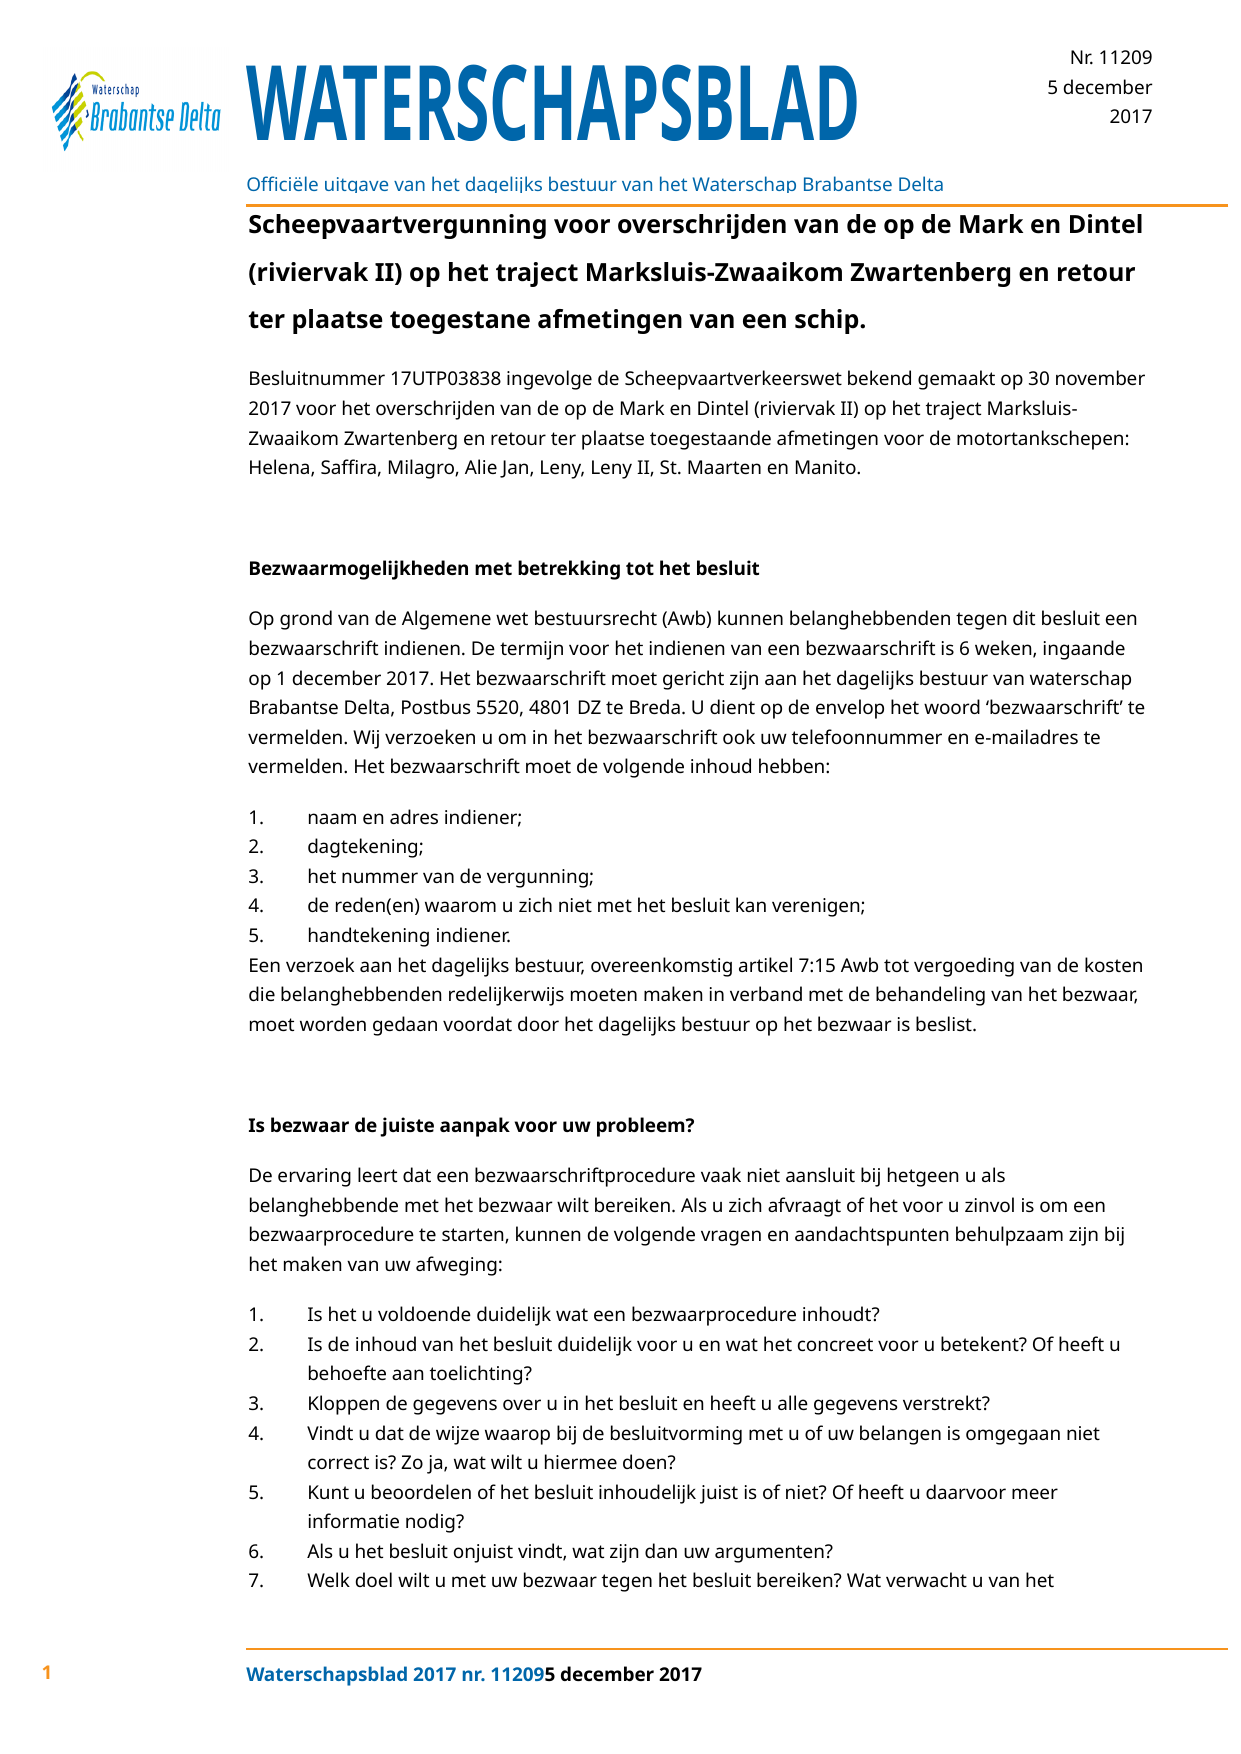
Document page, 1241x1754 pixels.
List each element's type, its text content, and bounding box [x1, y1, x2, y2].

text Op grond van de Algemene wet bestuursrecht (Awb) kunnen belanghebbenden tegen dit besluit een bezwaarschrift indienen. De termijn voor het indienen van een bezwaarschrift is 6 weken, ingaande op 1 december 2017. Het bezwaarschrift moet gericht zijn aan het dagelijks bestuur van waterschap Brabantse Delta, Postbus 5520, 4801 DZ te Breda. U dient op de envelop het woord ‘bezwaarschrift’ te vermelden. Wij verzoeken u om in het bezwaarschrift ook uw telefoonnummer en e‑mailadres te vermelden. Het bezwaarschrift moet de volgende inhoud hebben: [248, 606, 1152, 779]
list handtekening indiener. [248, 922, 1152, 948]
list dagtekening; [248, 833, 1152, 859]
text Besluitnummer 17UTP03838 ingevolge de Scheepvaartverkeerswet bekend gemaakt op 30 november 2017 voor het overschrijden van de op de Mark en Dintel (riviervak II) op het traject Marksluis-Zwaaikom Zwartenberg en retour ter plaatse toegestaande afmetingen voor de motortankschepen: Helena, Saffira, Milagro, Alie Jan, Leny, Leny II, St. Maarten en Manito. [248, 366, 1152, 480]
text Een verzoek aan het dagelijks bestuur, overeenkomstig artikel 7:15 Awb tot vergoeding van de kosten die belanghebbenden redelijkerwijs moeten maken in verband met de behandeling van het bezwaar, moet worden gedaan voordat door het dagelijks bestuur op het bezwaar is beslist. [248, 952, 1152, 1037]
text De ervaring leert dat een bezwaarschriftprocedure vaak niet aansluit bij hetgeen u als belanghebbende met het bezwaar wilt bereiken. Als u zich afvraagt of het voor u zinvol is om een bezwaarprocedure te starten, kunnen de volgende vragen en aandachtspunten behulpzaam zijn bij het maken van uw afweging: [248, 1162, 1152, 1277]
list naam en adres indiener; [248, 804, 1152, 829]
list Is het u voldoende duidelijk wat een bezwaarprocedure inhoudt? [248, 1301, 1152, 1327]
list Kloppen de gegevens over u in het besluit en heeft u alle gegevens verstrekt? [248, 1390, 1152, 1416]
list het nummer van de vergunning; [248, 863, 1152, 889]
list Welk doel wilt u met uw bezwaar tegen het besluit bereiken? Wat verwacht u van het [248, 1568, 1152, 1593]
text Bezwaarmogelijkheden met betrekking tot het besluit [248, 555, 1152, 581]
picture [41, 47, 231, 172]
list Vindt u dat de wijze waarop bij de besluitvorming met u of uw belangen is omgegaan niet correct is? Zo ja, wat wilt u hiermee doen? [248, 1420, 1152, 1475]
list Als u het besluit onjuist vindt, wat zijn dan uw argumenten? [248, 1538, 1152, 1564]
list Kunt u beoordelen of het besluit inhoudelijk juist is of niet? Of heeft u daarvoor meer informatie nodig? [248, 1479, 1152, 1534]
list de reden(en) waarom u zich niet met het besluit kan verenigen; [248, 893, 1152, 918]
list Is de inhoud van het besluit duidelijk voor u en wat het concreet voor u betekent? Of heeft u behoefte aan toelichting? [248, 1331, 1152, 1386]
text Scheepvaartvergunning voor overschrijden van de op de Mark en Dintel (riviervak II) op het traject Marksluis-Zwaaikom Zwartenberg en retour ter plaatse toegestane afmetingen van een schip. [248, 207, 1152, 336]
text Is bezwaar de juiste aanpak voor uw probleem? [248, 1112, 1152, 1137]
